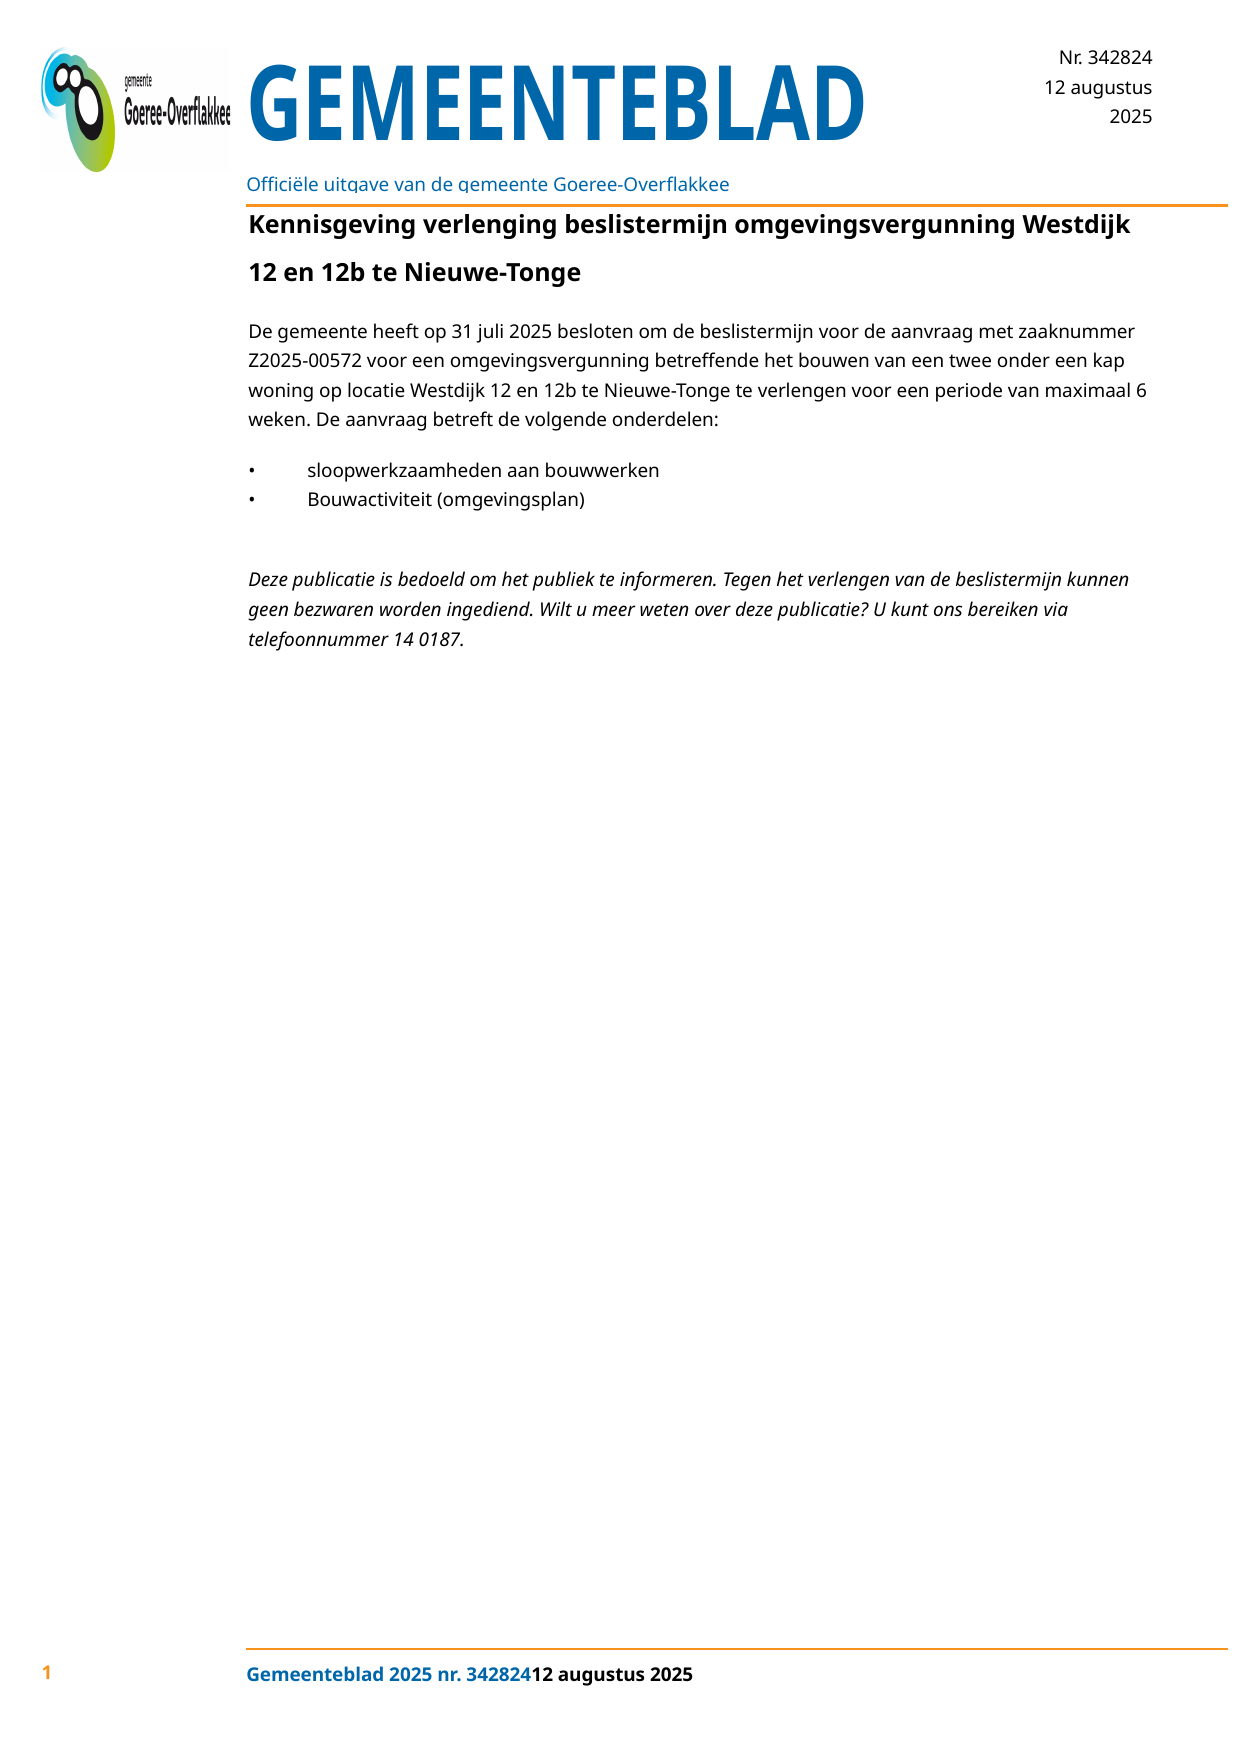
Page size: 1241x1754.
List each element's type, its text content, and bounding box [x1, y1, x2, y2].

text Kennisgeving verlenging beslistermijn omgevingsvergunning Westdijk 12 en 12b te Nieuwe-Tonge [248, 207, 1152, 288]
text De gemeente heeft op 31 juli 2025 besloten om de beslistermijn voor de aanvraag met zaaknummer Z2025-00572 voor een omgevingsvergunning betreffende het bouwen van een twee onder een kap woning op locatie Westdijk 12 en 12b te Nieuwe-Tonge te verlengen voor een periode van maximaal 6 weken. De aanvraag betreft de volgende onderdelen: [248, 318, 1152, 432]
text Deze publicatie is bedoeld om het publiek te informeren. Tegen het verlengen van de beslistermijn kunnen geen bezwaren worden ingediend. Wilt u meer weten over deze publicatie? U kunt ons bereiken via telefoonnummer 14 0187. [248, 567, 1152, 652]
list sloopwerkzaamheden aan bouwwerken [248, 457, 1152, 483]
picture [41, 47, 231, 172]
list Bouwactiviteit (omgevingsplan) [248, 487, 1152, 512]
